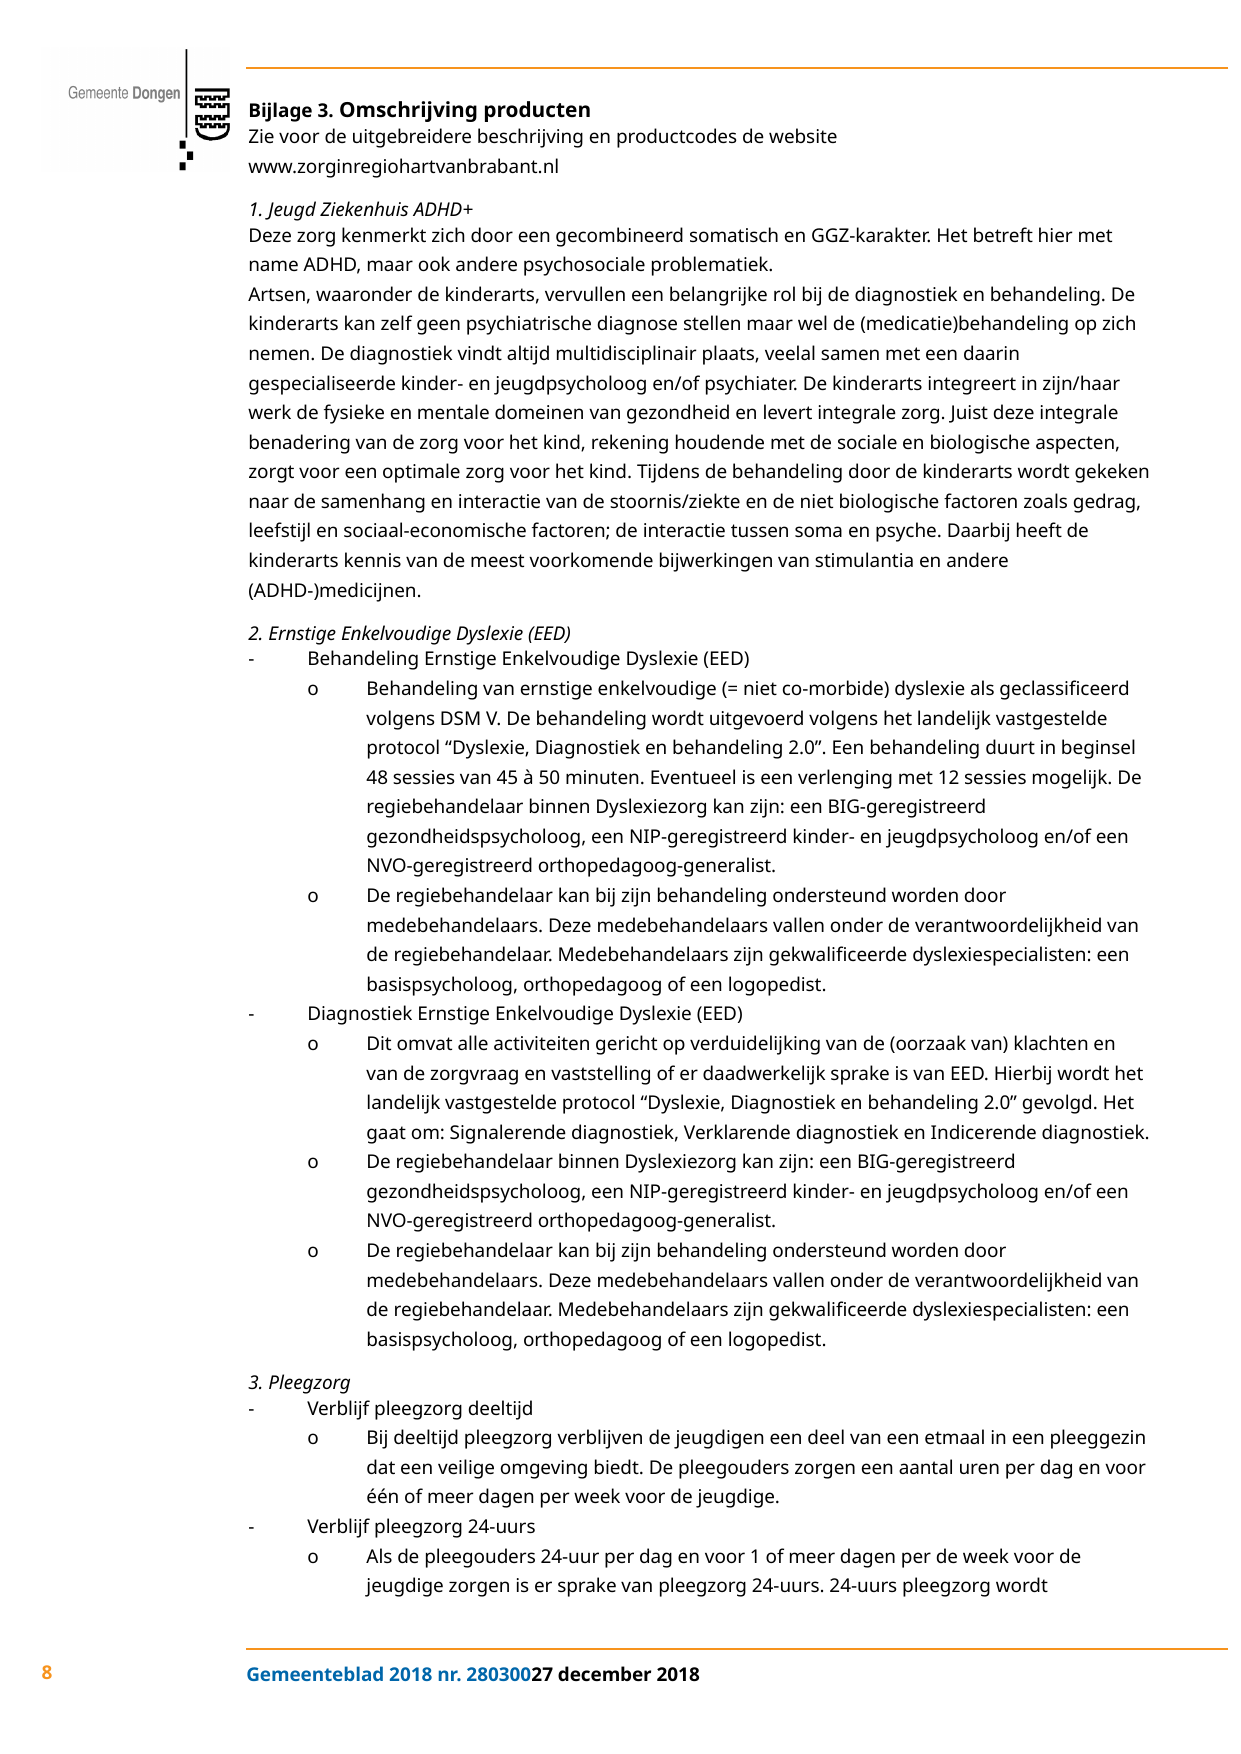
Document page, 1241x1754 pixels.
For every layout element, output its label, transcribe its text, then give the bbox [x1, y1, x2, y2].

text Zie voor de uitgebreidere beschrijving en productcodes de website www.zorginregiohartvanbrabant.nl [248, 123, 1152, 179]
picture [41, 47, 231, 172]
text Bijlage 3. Omschrijving producten [248, 95, 1152, 123]
text Artsen, waaronder de kinderarts, vervullen een belangrijke rol bij de diagnostiek en behandeling. De kinderarts kan zelf geen psychiatrische diagnose stellen maar wel de (medicatie)behandeling op zich nemen. De diagnostiek vindt altijd multidisciplinair plaats, veelal samen met een daarin gespecialiseerde kinder- en jeugdpsycholoog en/of psychiater. De kinderarts integreert in zijn/haar werk de fysieke en mentale domeinen van gezondheid en levert integrale zorg. Juist deze integrale benadering van de zorg voor het kind, rekening houdende met de sociale en biologische aspecten, zorgt voor een optimale zorg voor het kind. Tijdens de behandeling door de kinderarts wordt gekeken naar de samenhang en interactie van de stoornis/ziekte en de niet biologische factoren zoals gedrag, leefstijl en sociaal-economische factoren; de interactie tussen soma en psyche. Daarbij heeft de kinderarts kennis van de meest voorkomende bijwerkingen van stimulantia en andere (ADHD-)medicijnen. [248, 281, 1152, 602]
text Deze zorg kenmerkt zich door een gecombineerd somatisch en GGZ-karakter. Het betreft hier met name ADHD, maar ook andere psychosociale problematiek. [248, 222, 1152, 277]
list Behandeling van ernstige enkelvoudige (= niet co-morbide) dyslexie als geclassificeerd volgens DSM V. De behandeling wordt uitgevoerd volgens het landelijk vastgestelde protocol “Dyslexie, Diagnostiek en behandeling 2.0”. Een behandeling duurt in beginsel 48 sessies van 45 à 50 minuten. Eventueel is een verlenging met 12 sessies mogelijk. De regiebehandelaar binnen Dyslexiezorg kan zijn: een BIG-geregistreerd gezondheidspsycholoog, een NIP-geregistreerd kinder- en jeugdpsycholoog en/of een NVO-geregistreerd orthopedagoog-generalist. [307, 675, 1152, 878]
list Bij deeltijd pleegzorg verblijven de jeugdigen een deel van een etmaal in een pleeggezin dat een veilige omgeving biedt. De pleegouders zorgen een aantal uren per dag en voor één of meer dagen per week voor de jeugdige. [307, 1424, 1152, 1509]
list Diagnostiek Ernstige Enkelvoudige Dyslexie (EED) [248, 1001, 1152, 1026]
text 2. Ernstige Enkelvoudige Dyslexie (EED) [248, 620, 1152, 646]
list De regiebehandelaar kan bij zijn behandeling ondersteund worden door medebehandelaars. Deze medebehandelaars vallen onder de verantwoordelijkheid van de regiebehandelaar. Medebehandelaars zijn gekwalificeerde dyslexiespecialisten: een basispsycholoog, orthopedagoog of een logopedist. [307, 882, 1152, 997]
list De regiebehandelaar kan bij zijn behandeling ondersteund worden door medebehandelaars. Deze medebehandelaars vallen onder de verantwoordelijkheid van de regiebehandelaar. Medebehandelaars zijn gekwalificeerde dyslexiespecialisten: een basispsycholoog, orthopedagoog of een logopedist. [307, 1237, 1152, 1352]
list De regiebehandelaar binnen Dyslexiezorg kan zijn: een BIG-geregistreerd gezondheidspsycholoog, een NIP-geregistreerd kinder- en jeugdpsycholoog en/of een NVO-geregistreerd orthopedagoog-generalist. [307, 1148, 1152, 1233]
list Verblijf pleegzorg deeltijd [248, 1395, 1152, 1421]
text 3. Pleegzorg [248, 1369, 1152, 1395]
list Behandeling Ernstige Enkelvoudige Dyslexie (EED) [248, 646, 1152, 671]
list Verblijf pleegzorg 24-uurs [248, 1513, 1152, 1539]
list Als de pleegouders 24-uur per dag en voor 1 of meer dagen per de week voor de jeugdige zorgen is er sprake van pleegzorg 24-uurs. 24-uurs pleegzorg wordt [307, 1543, 1152, 1598]
text 1. Jeugd Ziekenhuis ADHD+ [248, 196, 1152, 222]
list Dit omvat alle activiteiten gericht op verduidelijking van de (oorzaak van) klachten en van de zorgvraag en vaststelling of er daadwerkelijk sprake is van EED. Hierbij wordt het landelijk vastgestelde protocol “Dyslexie, Diagnostiek en behandeling 2.0” gevolgd. Het gaat om: Signalerende diagnostiek, Verklarende diagnostiek en Indicerende diagnostiek. [307, 1030, 1152, 1145]
